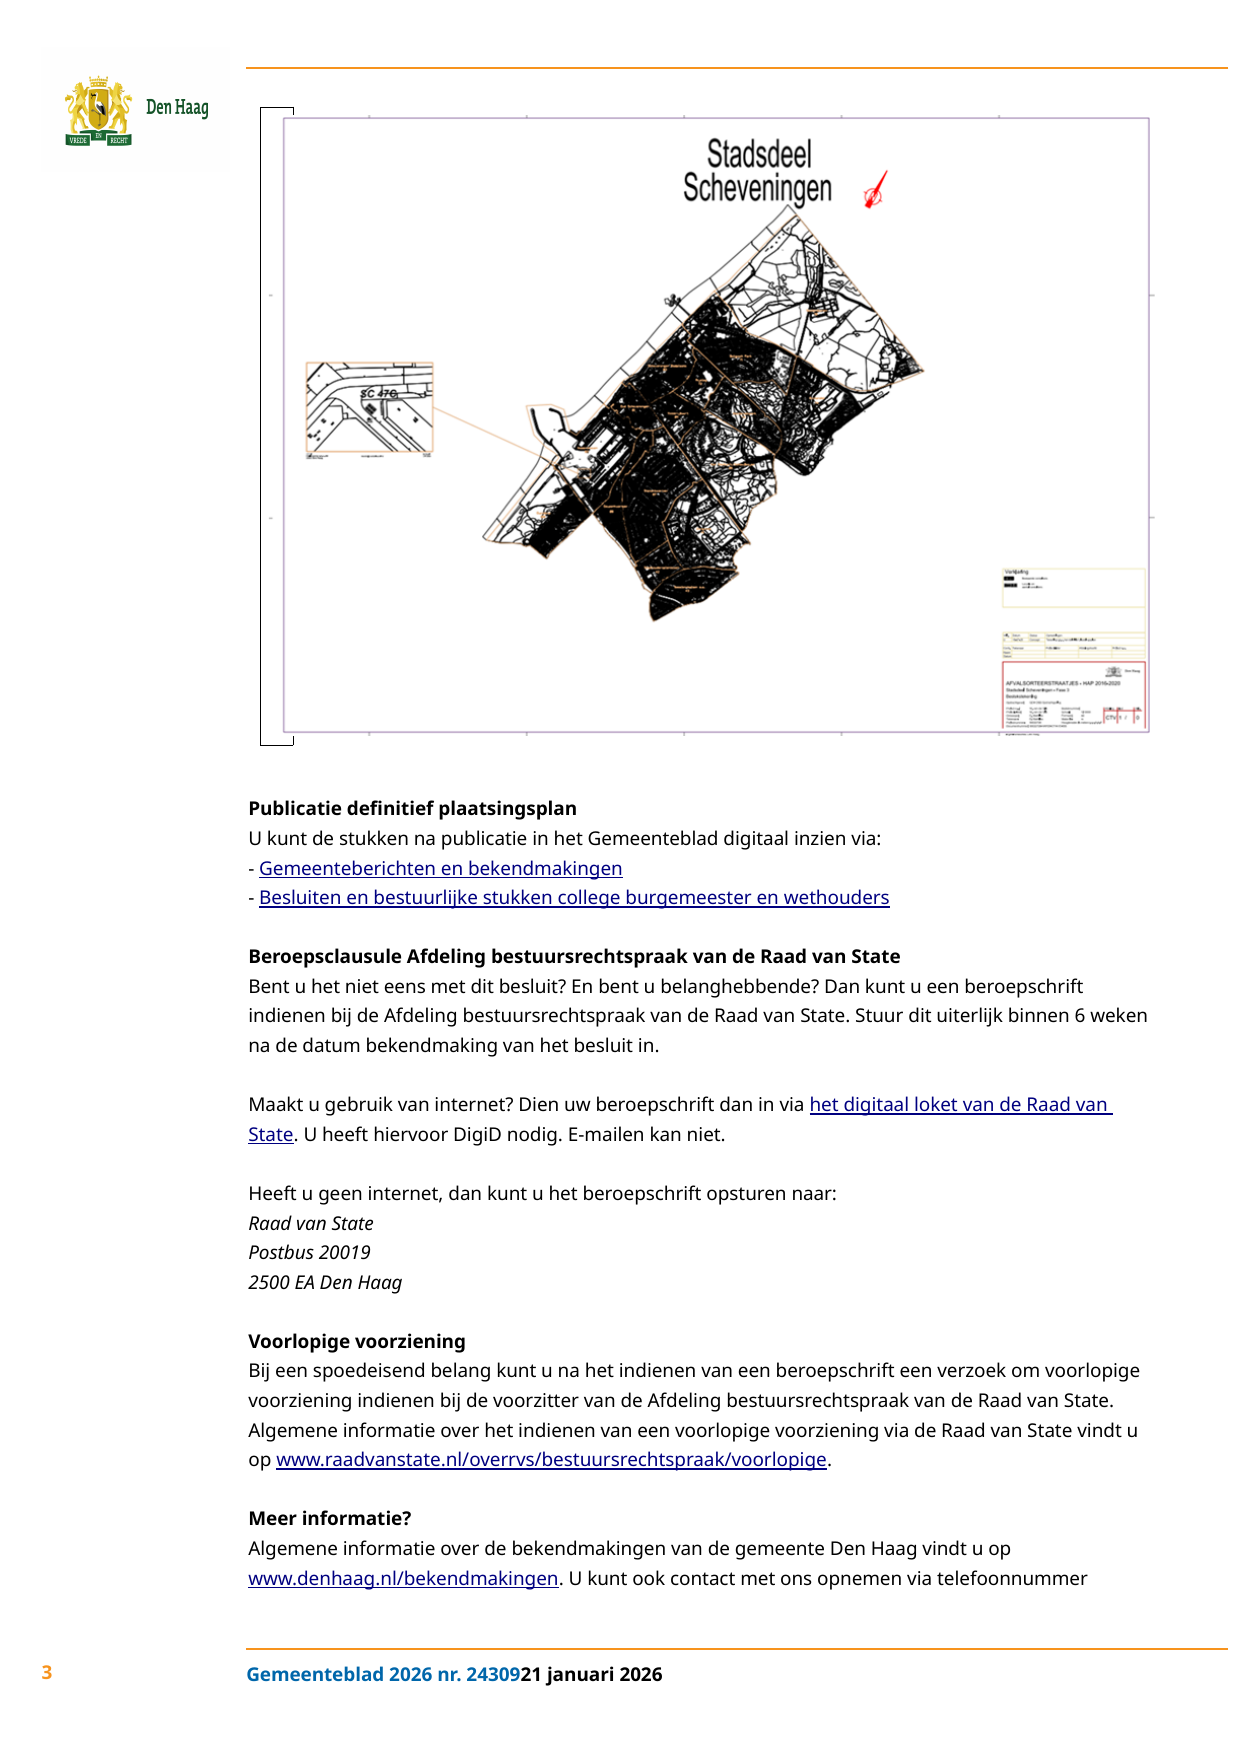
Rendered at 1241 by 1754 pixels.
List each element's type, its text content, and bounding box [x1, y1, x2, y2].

text Postbus 20019 [248, 1239, 1152, 1265]
text - Gemeenteberichten en bekendmakingen [248, 855, 1152, 881]
text Publicatie definitief plaatsingsplan [248, 796, 1152, 821]
text Bij een spoedeisend belang kunt u na het indienen van een beroepschrift een verzoek om voorlopige voorziening indienen bij de voorzitter van de Afdeling bestuursrechtspraak van de Raad van State. Algemene informatie over het indienen van een voorlopige voorziening via de Raad van State vindt u op www.raadvanstate.nl/overrvs/bestuursrechtspraak/voorlopige. [248, 1358, 1152, 1472]
text Beroepsclausule Afdeling bestuursrechtspraak van de Raad van State [248, 943, 1152, 969]
text - Besluiten en bestuurlijke stukken college burgemeester en wethouders [248, 884, 1152, 910]
text Voorlopige voorziening [248, 1328, 1152, 1354]
text Heeft u geen internet, dan kunt u het beroepschrift opsturen naar: [248, 1180, 1152, 1206]
text Bent u het niet eens met dit besluit? En bent u belanghebbende? Dan kunt u een beroepschrift indienen bij de Afdeling bestuursrechtspraak van de Raad van State. Stuur dit uiterlijk binnen 6 weken na de datum bekendmaking van het besluit in. [248, 973, 1152, 1058]
picture [41, 47, 231, 172]
text Meer informatie? [248, 1506, 1152, 1531]
text Algemene informatie over de bekendmakingen van de gemeente Den Haag vindt u op www.denhaag.nl/bekendmakingen. U kunt ook contact met ons opnemen via telefoonnummer [248, 1535, 1152, 1591]
text 2500 EA Den Haag [248, 1269, 1152, 1295]
text Raad van State [248, 1210, 1152, 1236]
picture [268, 115, 1155, 736]
text U kunt de stukken na publicatie in het Gemeenteblad digitaal inzien via: [248, 825, 1152, 851]
text Maakt u gebruik van internet? Dien uw beroepschrift dan in via het digitaal loket van de Raad van State. U heeft hiervoor DigiD nodig. E-mailen kan niet. [248, 1091, 1152, 1147]
